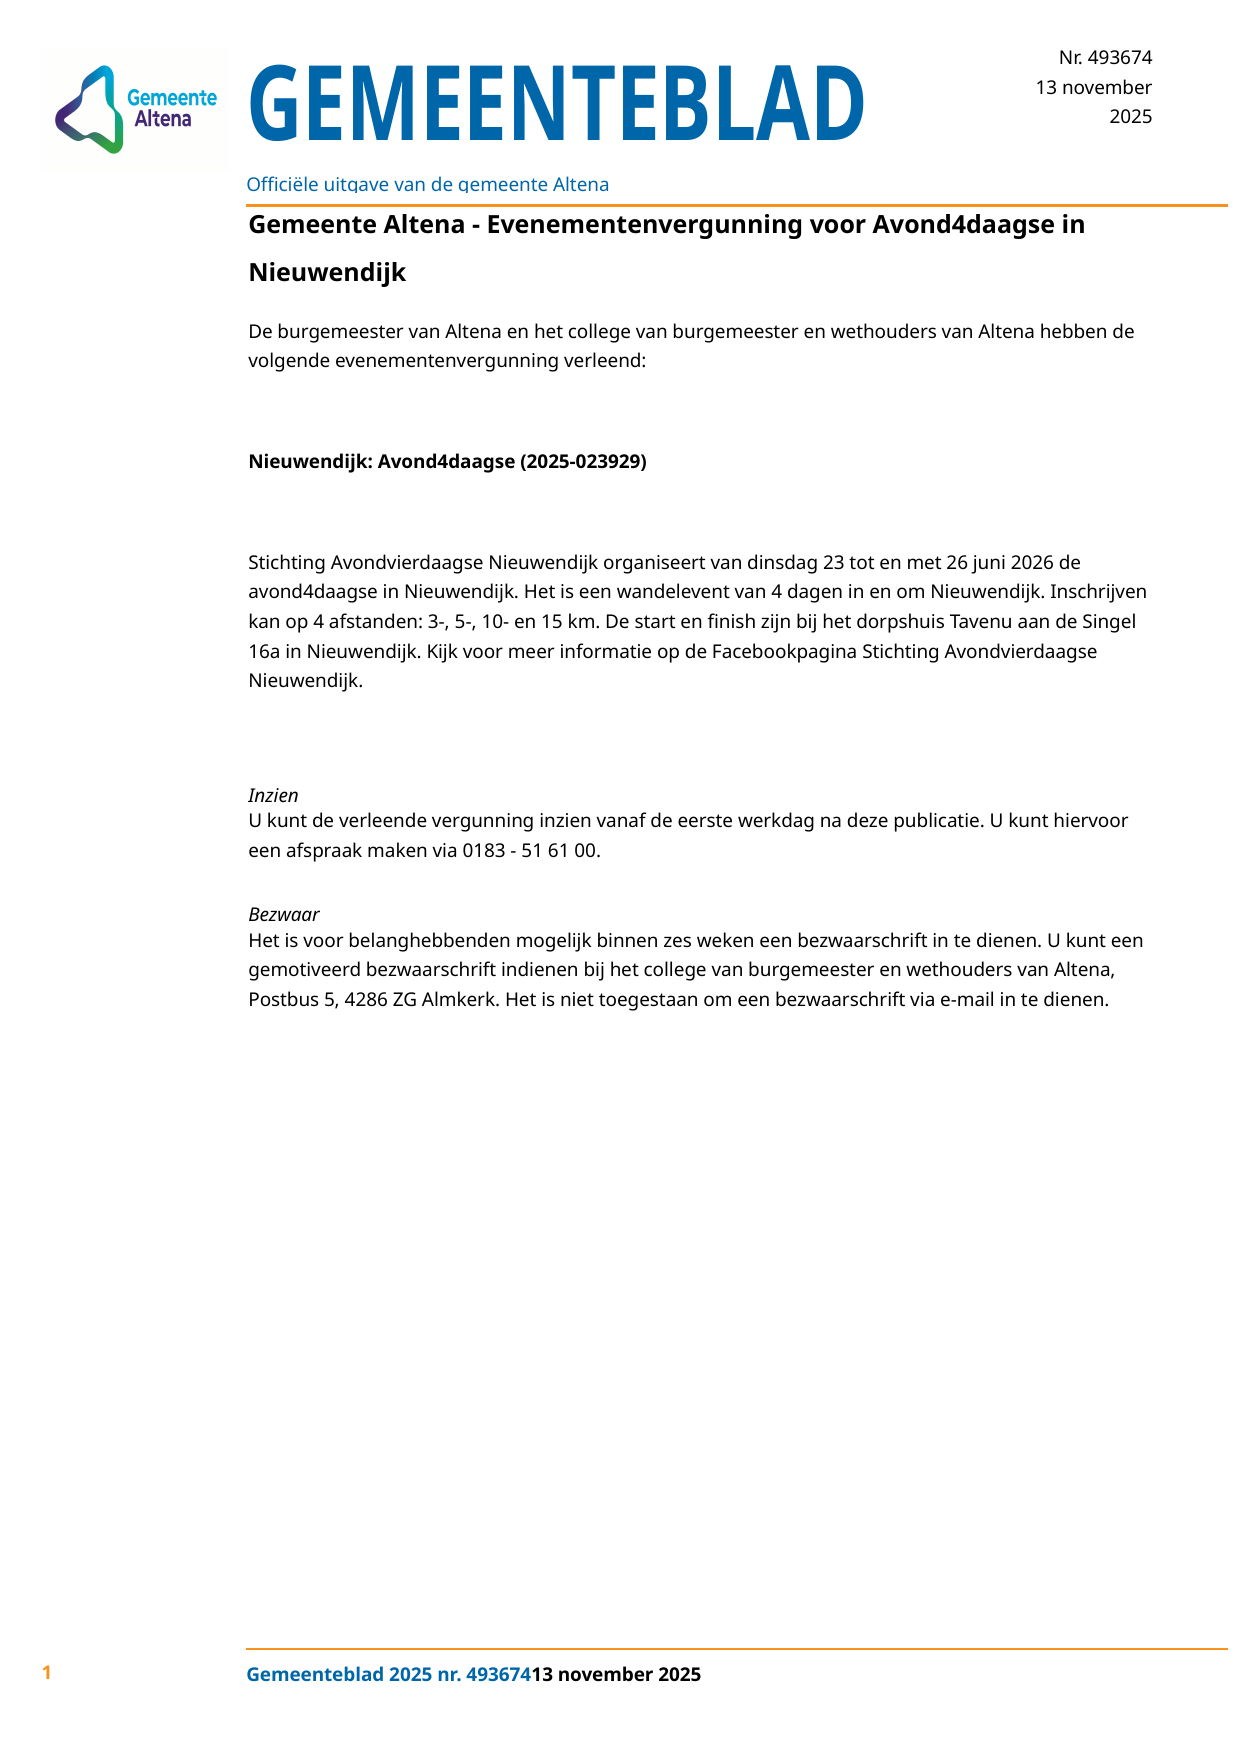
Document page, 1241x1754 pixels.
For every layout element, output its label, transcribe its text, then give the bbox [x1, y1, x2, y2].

text U kunt de verleende vergunning inzien vanaf de eerste werkdag na deze publicatie. U kunt hiervoor een afspraak maken via 0183 - 51 61 00. [248, 808, 1152, 863]
text Het is voor belanghebbenden mogelijk binnen zes weken een bezwaarschrift in te dienen. U kunt een gemotiveerd bezwaarschrift indienen bij het college van burgemeester en wethouders van Altena, Postbus 5, 4286 ZG Almkerk. Het is niet toegestaan om een bezwaarschrift via e-mail in te dienen. [248, 927, 1152, 1012]
text De burgemeester van Altena en het college van burgemeester en wethouders van Altena hebben de volgende evenementenvergunning verleend: [248, 318, 1152, 373]
text Stichting Avondvierdaagse Nieuwendijk organiseert van dinsdag 23 tot en met 26 juni 2026 de avond4daagse in Nieuwendijk. Het is een wandelevent van 4 dagen in en om Nieuwendijk. Inschrijven kan op 4 afstanden: 3-, 5-, 10- en 15 km. De start en finish zijn bij het dorpshuis Tavenu aan de Singel 16a in Nieuwendijk. Kijk voor meer informatie op de Facebookpagina Stichting Avondvierdaagse Nieuwendijk. [248, 549, 1152, 693]
text Bezwaar [248, 901, 1152, 927]
text Gemeente Altena - Evenementenvergunning voor Avond4daagse in Nieuwendijk [248, 207, 1152, 288]
text Nieuwendijk: Avond4daagse (2025-023929) [248, 448, 1152, 474]
text Inzien [248, 782, 1152, 808]
picture [41, 47, 231, 172]
